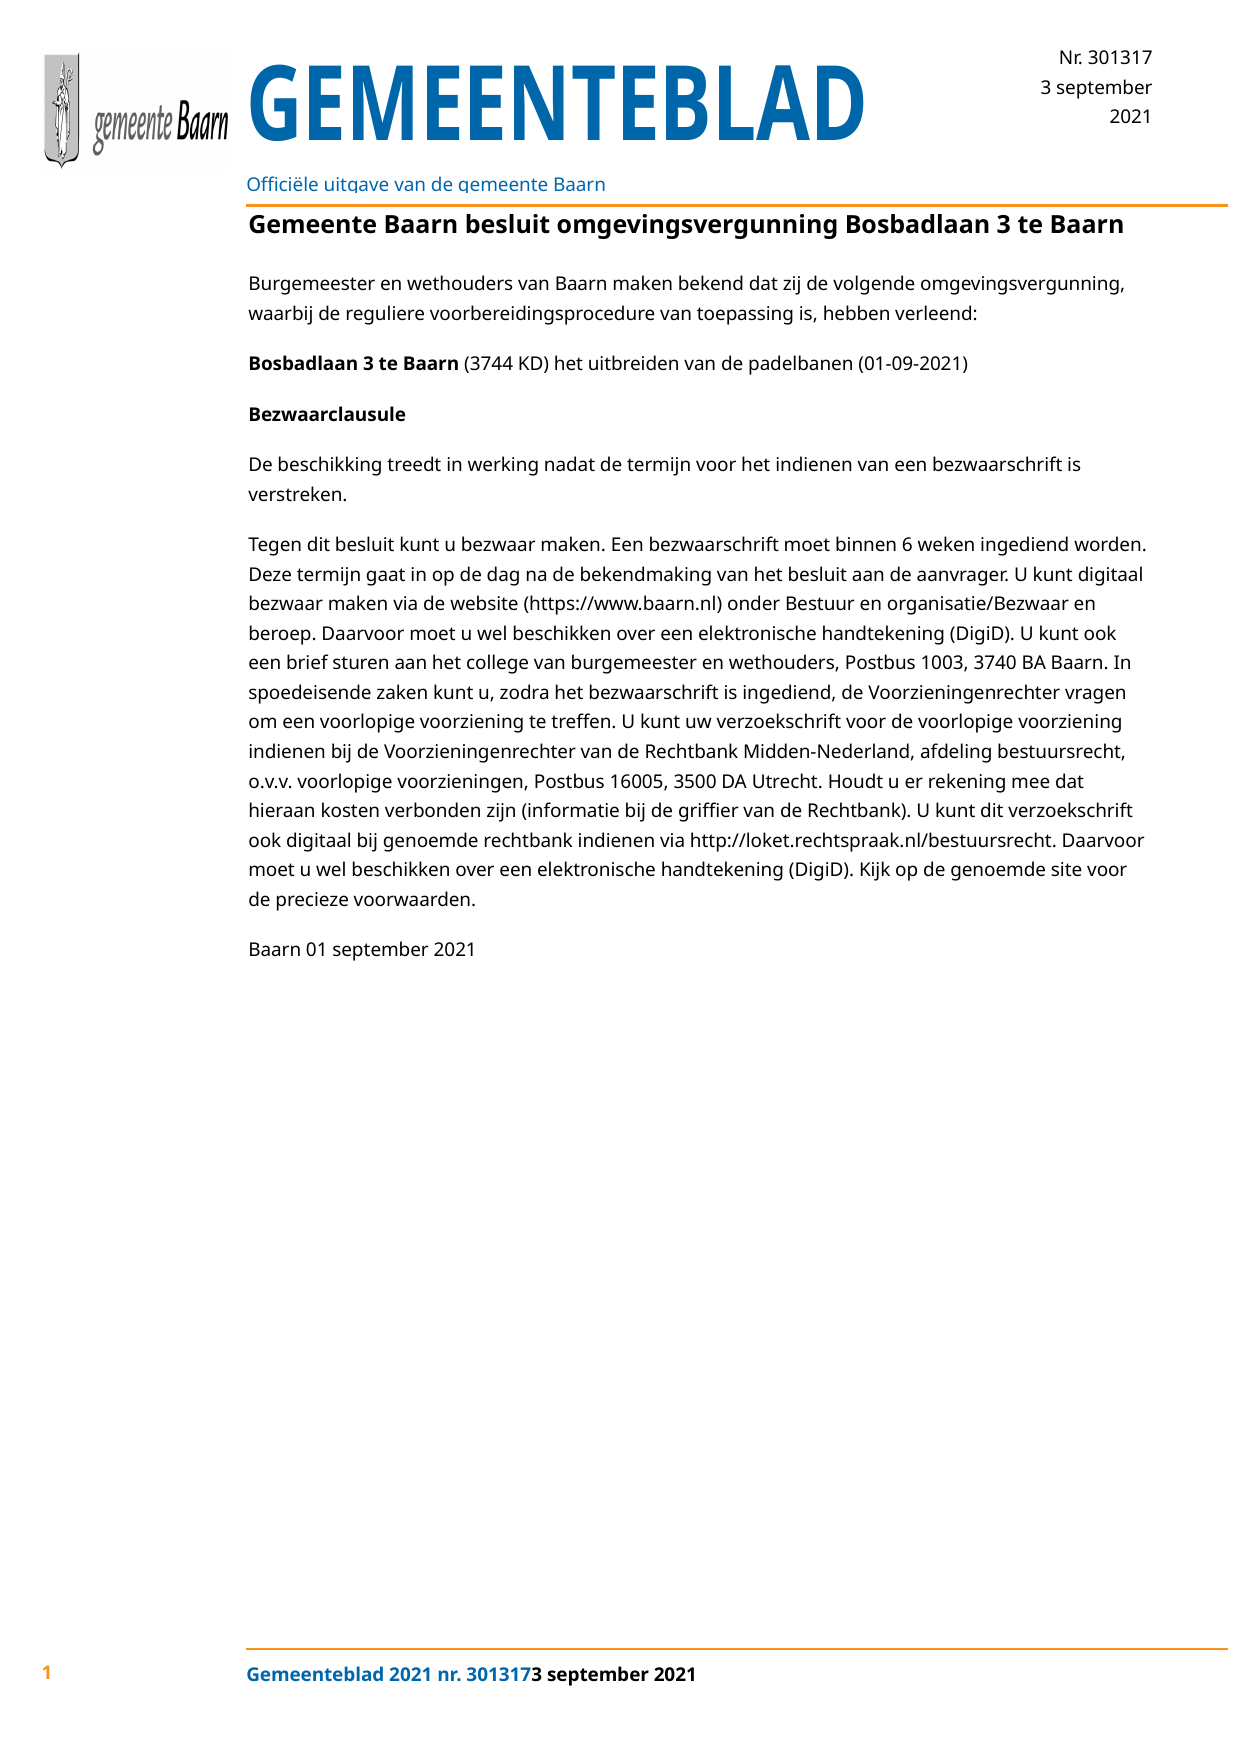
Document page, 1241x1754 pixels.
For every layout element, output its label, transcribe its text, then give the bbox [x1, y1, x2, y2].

text Tegen dit besluit kunt u bezwaar maken. Een bezwaarschrift moet binnen 6 weken ingediend worden. Deze termijn gaat in op de dag na de bekendmaking van het besluit aan de aanvrager. U kunt digitaal bezwaar maken via de website (https://www.baarn.nl) onder Bestuur en organisatie/Bezwaar en beroep. Daarvoor moet u wel beschikken over een elektronische handtekening (DigiD). U kunt ook een brief sturen aan het college van burgemeester en wethouders, Postbus 1003, 3740 BA Baarn. In spoedeisende zaken kunt u, zodra het bezwaarschrift is ingediend, de Voorzieningenrechter vragen om een voorlopige voorziening te treffen. U kunt uw verzoekschrift voor de voorlopige voorziening indienen bij de Voorzieningenrechter van de Rechtbank Midden-Nederland, afdeling bestuursrecht, o.v.v. voorlopige voorzieningen, Postbus 16005, 3500 DA Utrecht. Houdt u er rekening mee dat hieraan kosten verbonden zijn (informatie bij de griffier van de Rechtbank). U kunt dit verzoekschrift ook digitaal bij genoemde rechtbank indienen via http://loket.rechtspraak.nl/bestuursrecht. Daarvoor moet u wel beschikken over een elektronische handtekening (DigiD). Kijk op de genoemde site voor de precieze voorwaarden. [248, 531, 1152, 912]
text Baarn 01 september 2021 [248, 937, 1152, 962]
text Bosbadlaan 3 te Baarn (3744 KD) het uitbreiden van de padelbanen (01-09-2021) [248, 350, 1152, 376]
text Bezwaarclausule [248, 401, 1152, 426]
picture [41, 47, 231, 172]
text De beschikking treedt in werking nadat de termijn voor het indienen van een bezwaarschrift is verstreken. [248, 451, 1152, 506]
text Gemeente Baarn besluit omgevingsvergunning Bosbadlaan 3 te Baarn [248, 207, 1152, 241]
text Burgemeester en wethouders van Baarn maken bekend dat zij de volgende omgevingsvergunning, waarbij de reguliere voorbereidingsprocedure van toepassing is, hebben verleend: [248, 270, 1152, 326]
